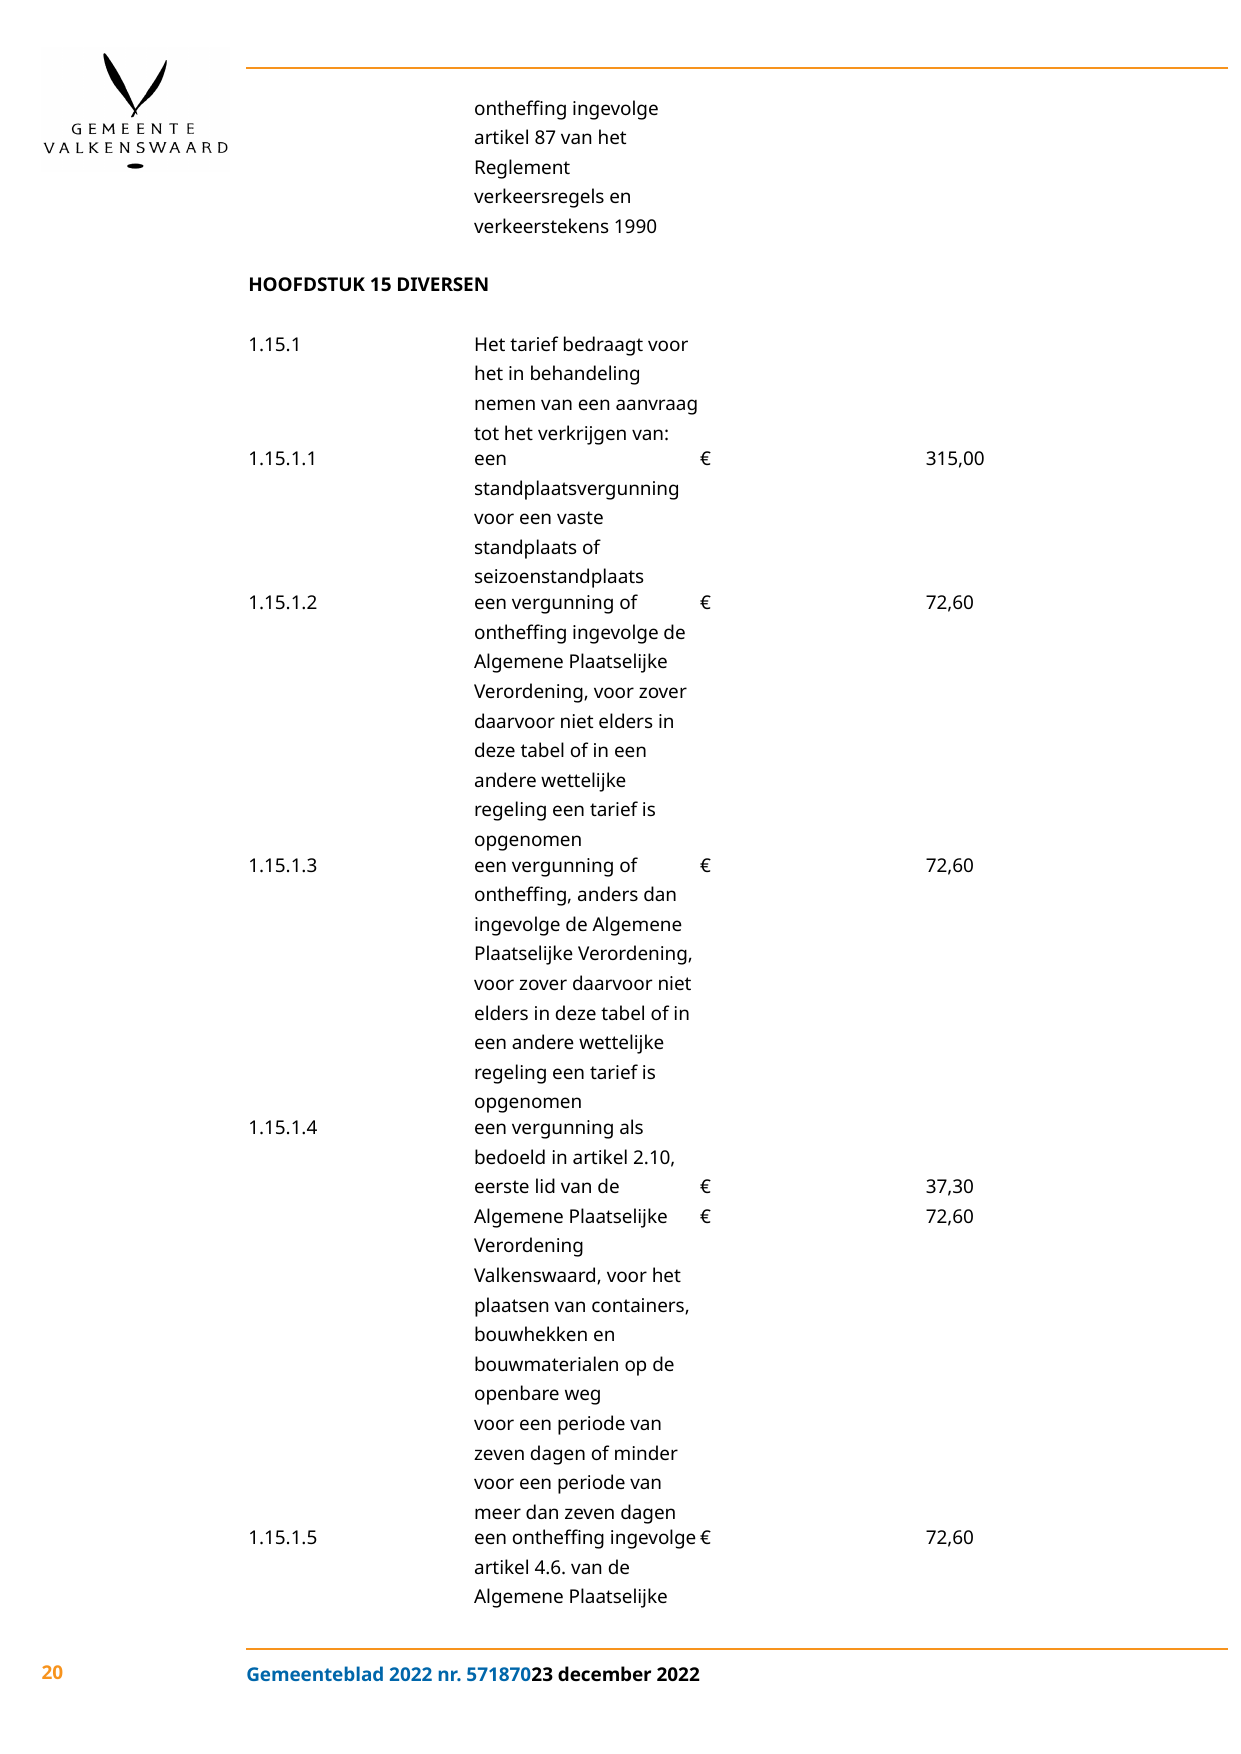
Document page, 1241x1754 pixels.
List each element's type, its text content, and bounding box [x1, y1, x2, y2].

table_header 1.15.1 [248, 331, 474, 445]
table_cell 72,60 [926, 590, 1152, 852]
table_cell 1.15.1.5 [248, 1525, 474, 1609]
table_cell € [700, 1525, 926, 1609]
table_cell een ontheffing ingevolge artikel 4.6. van de Algemene Plaatselijke [474, 1525, 700, 1609]
table_cell [248, 95, 474, 239]
table_header [926, 331, 1152, 445]
table_cell 1.15.1.3 [248, 852, 474, 1114]
table_cell 72,60 [926, 1525, 1152, 1609]
text HOOFDSTUK 15 DIVERSEN [248, 272, 1152, 297]
table_cell 72,60 [926, 852, 1152, 1114]
table_cell € € [700, 1114, 926, 1524]
table_cell 315,00 [926, 445, 1152, 589]
table_cell [700, 95, 926, 239]
table_header [700, 331, 926, 445]
table_cell 1.15.1.4 [248, 1114, 474, 1524]
table_cell 37,30 72,60 [926, 1114, 1152, 1524]
table_cell € [700, 445, 926, 589]
table_cell een vergunning of ontheffing, anders dan ingevolge de Algemene Plaatselijke Verordening, voor zover daarvoor niet elders in deze tabel of in een andere wettelijke regeling een tarief is opgenomen [474, 852, 700, 1114]
table_cell [926, 95, 1152, 239]
table_cell ontheffing ingevolge artikel 87 van het Reglement verkeersregels en verkeerstekens 1990 [474, 95, 700, 239]
table_cell 1.15.1.2 [248, 590, 474, 852]
table_cell € [700, 852, 926, 1114]
table_cell een vergunning als bedoeld in artikel 2.10, eerste lid van de Algemene Plaatselijke Verordening Valkenswaard, voor het plaatsen van containers, bouwhekken en bouwmaterialen op de openbare weg voor een periode van zeven dagen of minder voor een periode van meer dan zeven dagen [474, 1114, 700, 1524]
table_cell € [700, 590, 926, 852]
table_header Het tarief bedraagt voor het in behandeling nemen van een aanvraag tot het verkrijgen van: [474, 331, 700, 445]
table_cell een standplaatsvergunning voor een vaste standplaats of seizoenstandplaats [474, 445, 700, 589]
picture [41, 47, 231, 172]
table_cell een vergunning of ontheffing ingevolge de Algemene Plaatselijke Verordening, voor zover daarvoor niet elders in deze tabel of in een andere wettelijke regeling een tarief is opgenomen [474, 590, 700, 852]
table_cell 1.15.1.1 [248, 445, 474, 589]
